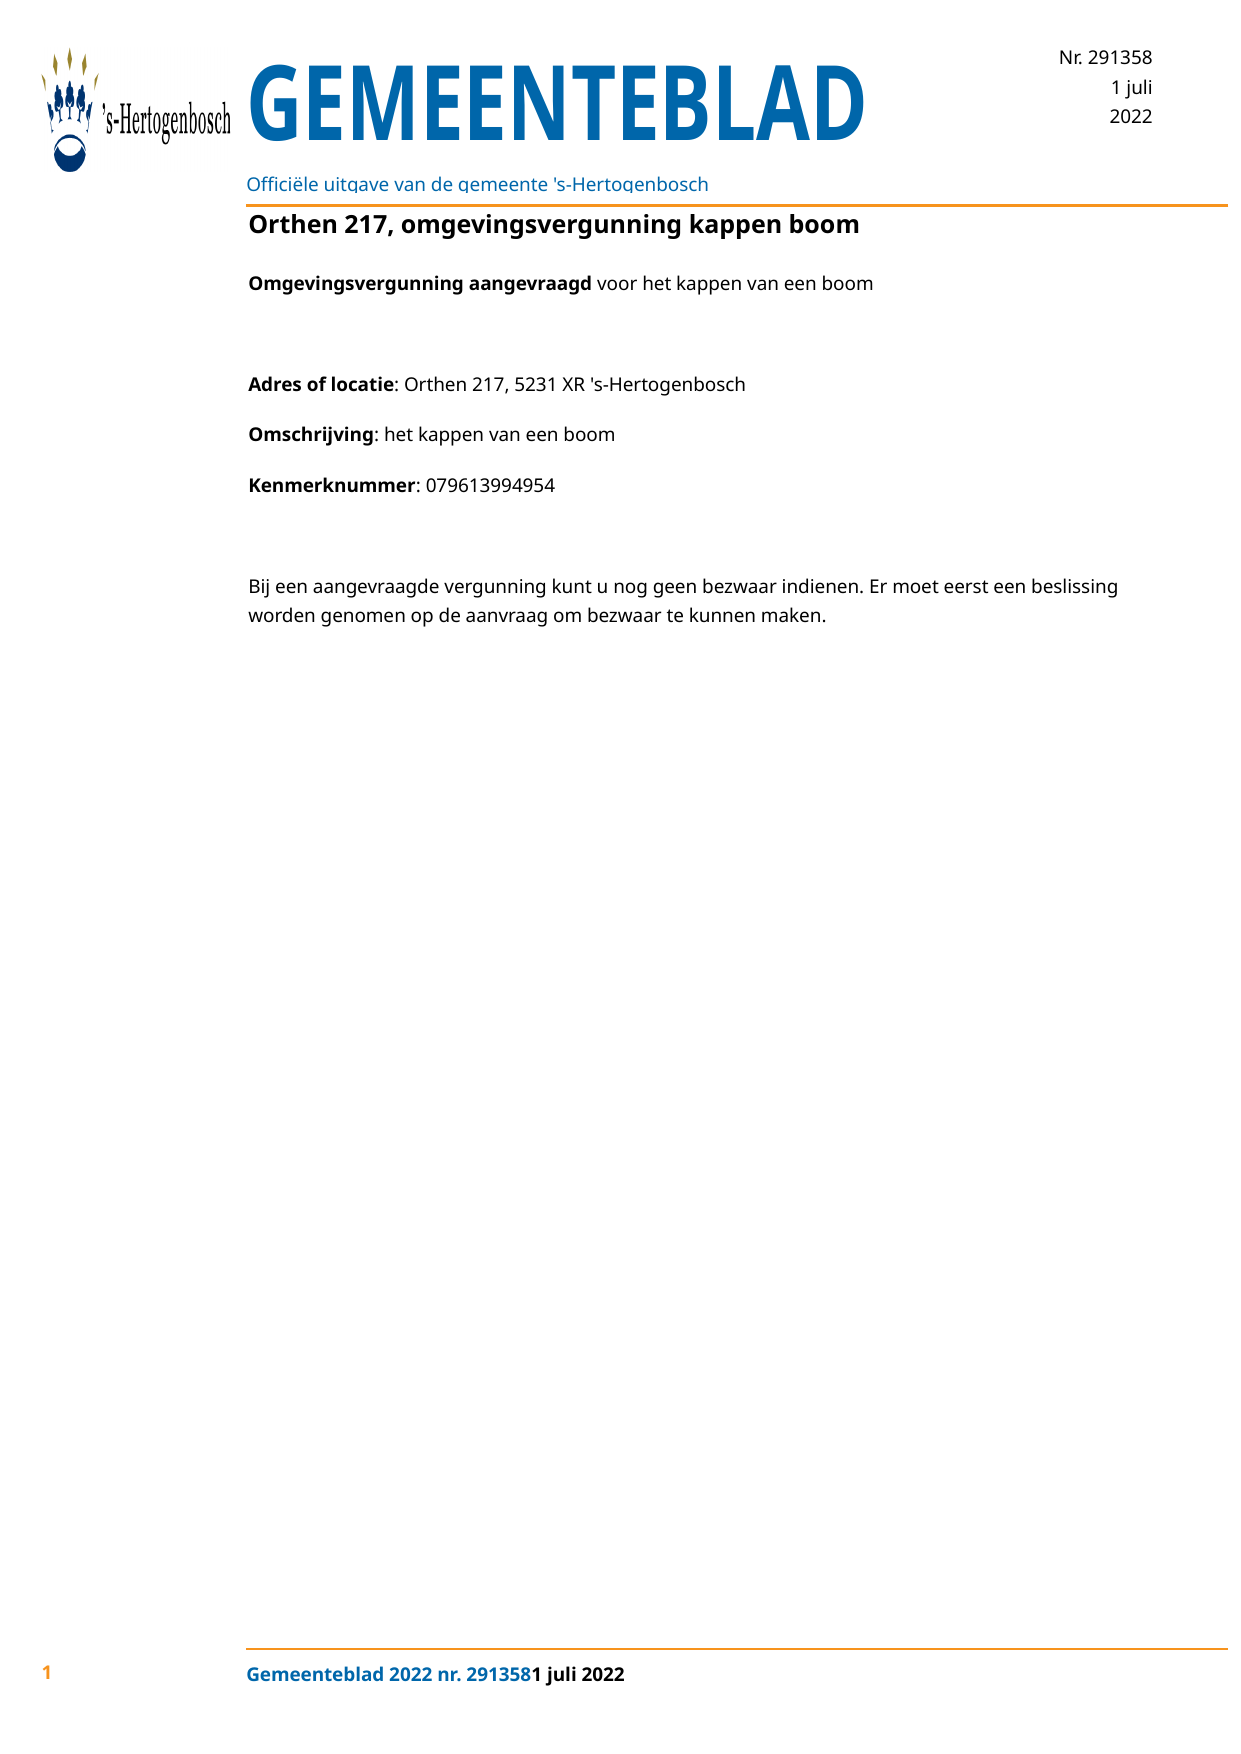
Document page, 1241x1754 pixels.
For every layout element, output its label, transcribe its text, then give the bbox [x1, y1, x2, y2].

text Adres of locatie: Orthen 217, 5231 XR 's-Hertogenbosch [248, 371, 1152, 397]
text Omgevingsvergunning aangevraagd voor het kappen van een boom [248, 270, 1152, 296]
text Bij een aangevraagde vergunning kunt u nog geen bezwaar indienen. Er moet eerst een beslissing worden genomen op de aanvraag om bezwaar te kunnen maken. [248, 573, 1152, 628]
picture [41, 47, 231, 172]
text Kenmerknummer: 079613994954 [248, 472, 1152, 498]
text Omschrijving: het kappen van een boom [248, 422, 1152, 447]
text Orthen 217, omgevingsvergunning kappen boom [248, 207, 1152, 241]
